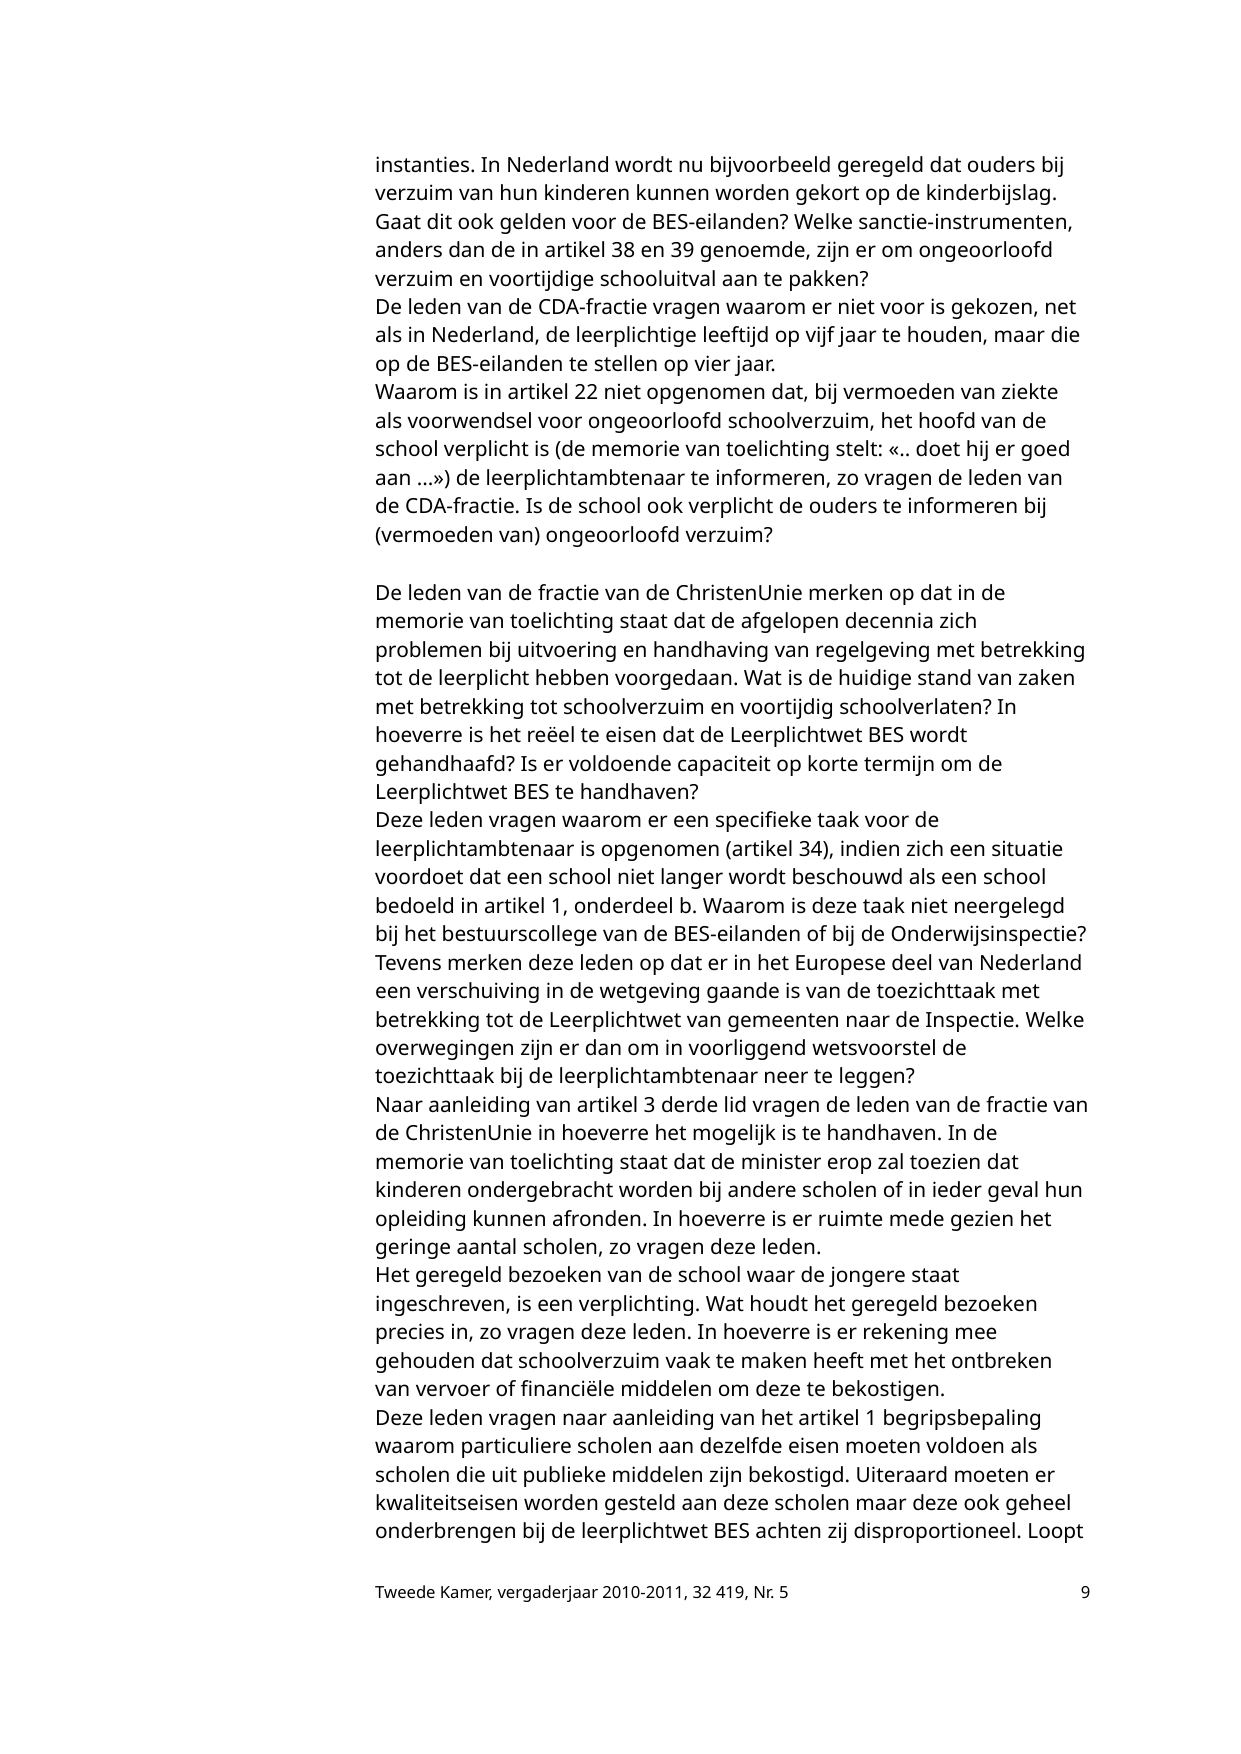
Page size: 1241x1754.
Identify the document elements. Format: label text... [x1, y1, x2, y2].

text Deze leden vragen waarom er een specifieke taak voor de leerplichtambtenaar is opgenomen (artikel 34), indien zich een situatie voordoet dat een school niet langer wordt beschouwd als een school bedoeld in artikel 1, onderdeel b. Waarom is deze taak niet neergelegd bij het bestuurscollege van de BES-eilanden of bij de Onderwijsinspectie? [375, 806, 1090, 948]
text Naar aanleiding van artikel 3 derde lid vragen de leden van de fractie van de ChristenUnie in hoeverre het mogelijk is te handhaven. In de memorie van toelichting staat dat de minister erop zal toezien dat kinderen ondergebracht worden bij andere scholen of in ieder geval hun opleiding kunnen afronden. In hoeverre is er ruimte mede gezien het geringe aantal scholen, zo vragen deze leden. [375, 1090, 1090, 1261]
text instanties. In Nederland wordt nu bijvoorbeeld geregeld dat ouders bij verzuim van hun kinderen kunnen worden gekort op de kinderbijslag. Gaat dit ook gelden voor de BES-eilanden? Welke sanctie-instrumenten, anders dan de in artikel 38 en 39 genoemde, zijn er om ongeoorloofd verzuim en voortijdige schooluitval aan te pakken? [375, 150, 1090, 292]
text De leden van de CDA-fractie vragen waarom er niet voor is gekozen, net als in Nederland, de leerplichtige leeftijd op vijf jaar te houden, maar die op de BES-eilanden te stellen op vier jaar. [375, 292, 1090, 377]
text Het geregeld bezoeken van de school waar de jongere staat ingeschreven, is een verplichting. Wat houdt het geregeld bezoeken precies in, zo vragen deze leden. In hoeverre is er rekening mee gehouden dat schoolverzuim vaak te maken heeft met het ontbreken van vervoer of financiële middelen om deze te bekostigen. [375, 1261, 1090, 1403]
text De leden van de fractie van de ChristenUnie merken op dat in de memorie van toelichting staat dat de afgelopen decennia zich problemen bij uitvoering en handhaving van regelgeving met betrekking tot de leerplicht hebben voorgedaan. Wat is de huidige stand van zaken met betrekking tot schoolverzuim en voortijdig schoolverlaten? In hoeverre is het reëel te eisen dat de Leerplichtwet BES wordt gehandhaafd? Is er voldoende capaciteit op korte termijn om de Leerplichtwet BES te handhaven? [375, 578, 1090, 806]
text Deze leden vragen naar aanleiding van het artikel 1 begripsbepaling waarom particuliere scholen aan dezelfde eisen moeten voldoen als scholen die uit publieke middelen zijn bekostigd. Uiteraard moeten er kwaliteitseisen worden gesteld aan deze scholen maar deze ook geheel onderbrengen bij de leerplichtwet BES achten zij disproportioneel. Loopt [375, 1403, 1090, 1545]
text Waarom is in artikel 22 niet opgenomen dat, bij vermoeden van ziekte als voorwendsel voor ongeoorloofd schoolverzuim, het hoofd van de school verplicht is (de memorie van toelichting stelt: «.. doet hij er goed aan ...») de leerplichtambtenaar te informeren, zo vragen de leden van de CDA-fractie. Is de school ook verplicht de ouders te informeren bij (vermoeden van) ongeoorloofd verzuim? [375, 377, 1090, 548]
text Tevens merken deze leden op dat er in het Europese deel van Nederland een verschuiving in de wetgeving gaande is van de toezichttaak met betrekking tot de Leerplichtwet van gemeenten naar de Inspectie. Welke overwegingen zijn er dan om in voorliggend wetsvoorstel de toezichttaak bij de leerplichtambtenaar neer te leggen? [375, 948, 1090, 1090]
